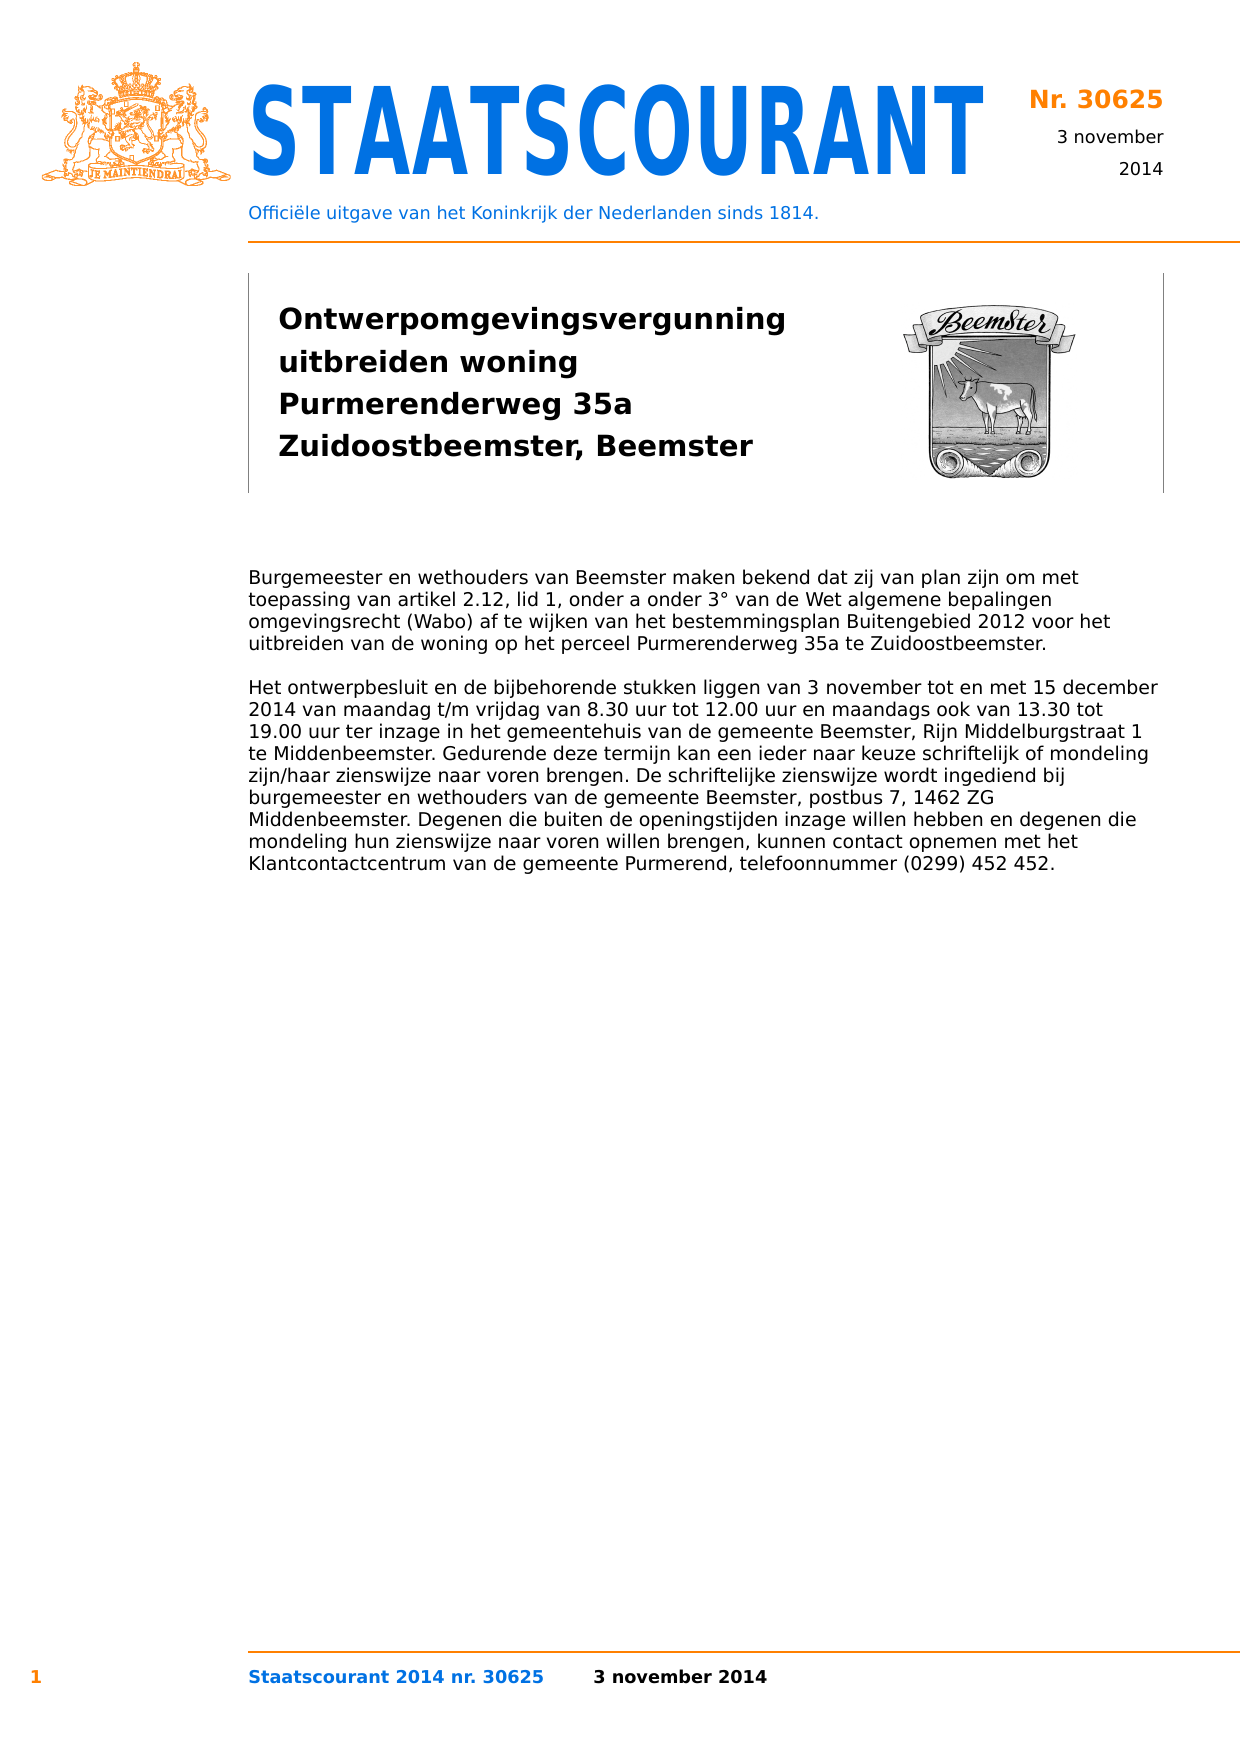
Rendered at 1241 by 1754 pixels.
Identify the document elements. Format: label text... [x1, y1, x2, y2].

subtitle Ontwerpomgevingsvergunning uitbreiden woning Purmerenderweg 35a Zuidoostbeemster, Beemster [249, 273, 1163, 493]
text Het ontwerpbesluit en de bijbehorende stukken liggen van 3 november tot en met 15 december 2014 van maandag t/m vrijdag van 8.30 uur tot 12.00 uur en maandags ook van 13.30 tot 19.00 uur ter inzage in het gemeentehuis van de gemeente Beemster, Rijn Middelburgstraat 1 te Middenbeemster. Gedurende deze termijn kan een ieder naar keuze schriftelijk of mondeling zijn/haar zienswijze naar voren brengen. De schriftelijke zienswijze wordt ingediend bij burgemeester en wethouders van de gemeente Beemster, postbus 7, 1462 ZG Middenbeemster. Degenen die buiten de openingstijden inzage willen hebben en degenen die mondeling hun zienswijze naar voren willen brengen, kunnen contact opnemen met het Klantcontactcentrum van de gemeente Purmerend, telefoonnummer (0299) 452 452. [248, 677, 1163, 875]
table_header STAATSCOURANT [248, 62, 998, 203]
table_header [25, 62, 248, 241]
text Burgemeester en wethouders van Beemster maken bekend dat zij van plan zijn om met toepassing van artikel 2.12, lid 1, onder a onder 3° van de Wet algemene bepalingen omgevingsrecht (Wabo) af te wijken van het bestemmingsplan Buitengebied 2012 voor het uitbreiden van de woning op het perceel Purmerenderweg 35a te Zuidoostbeemster. [248, 567, 1163, 655]
table_cell 3 november [998, 121, 1240, 153]
picture [41, 62, 231, 186]
table_cell 2014 [998, 153, 1240, 203]
picture [844, 302, 1134, 480]
table_header Nr. 30625 [998, 62, 1240, 121]
table_cell Officiële uitgave van het Koninkrijk der Nederlanden sinds 1814. [248, 203, 1240, 241]
